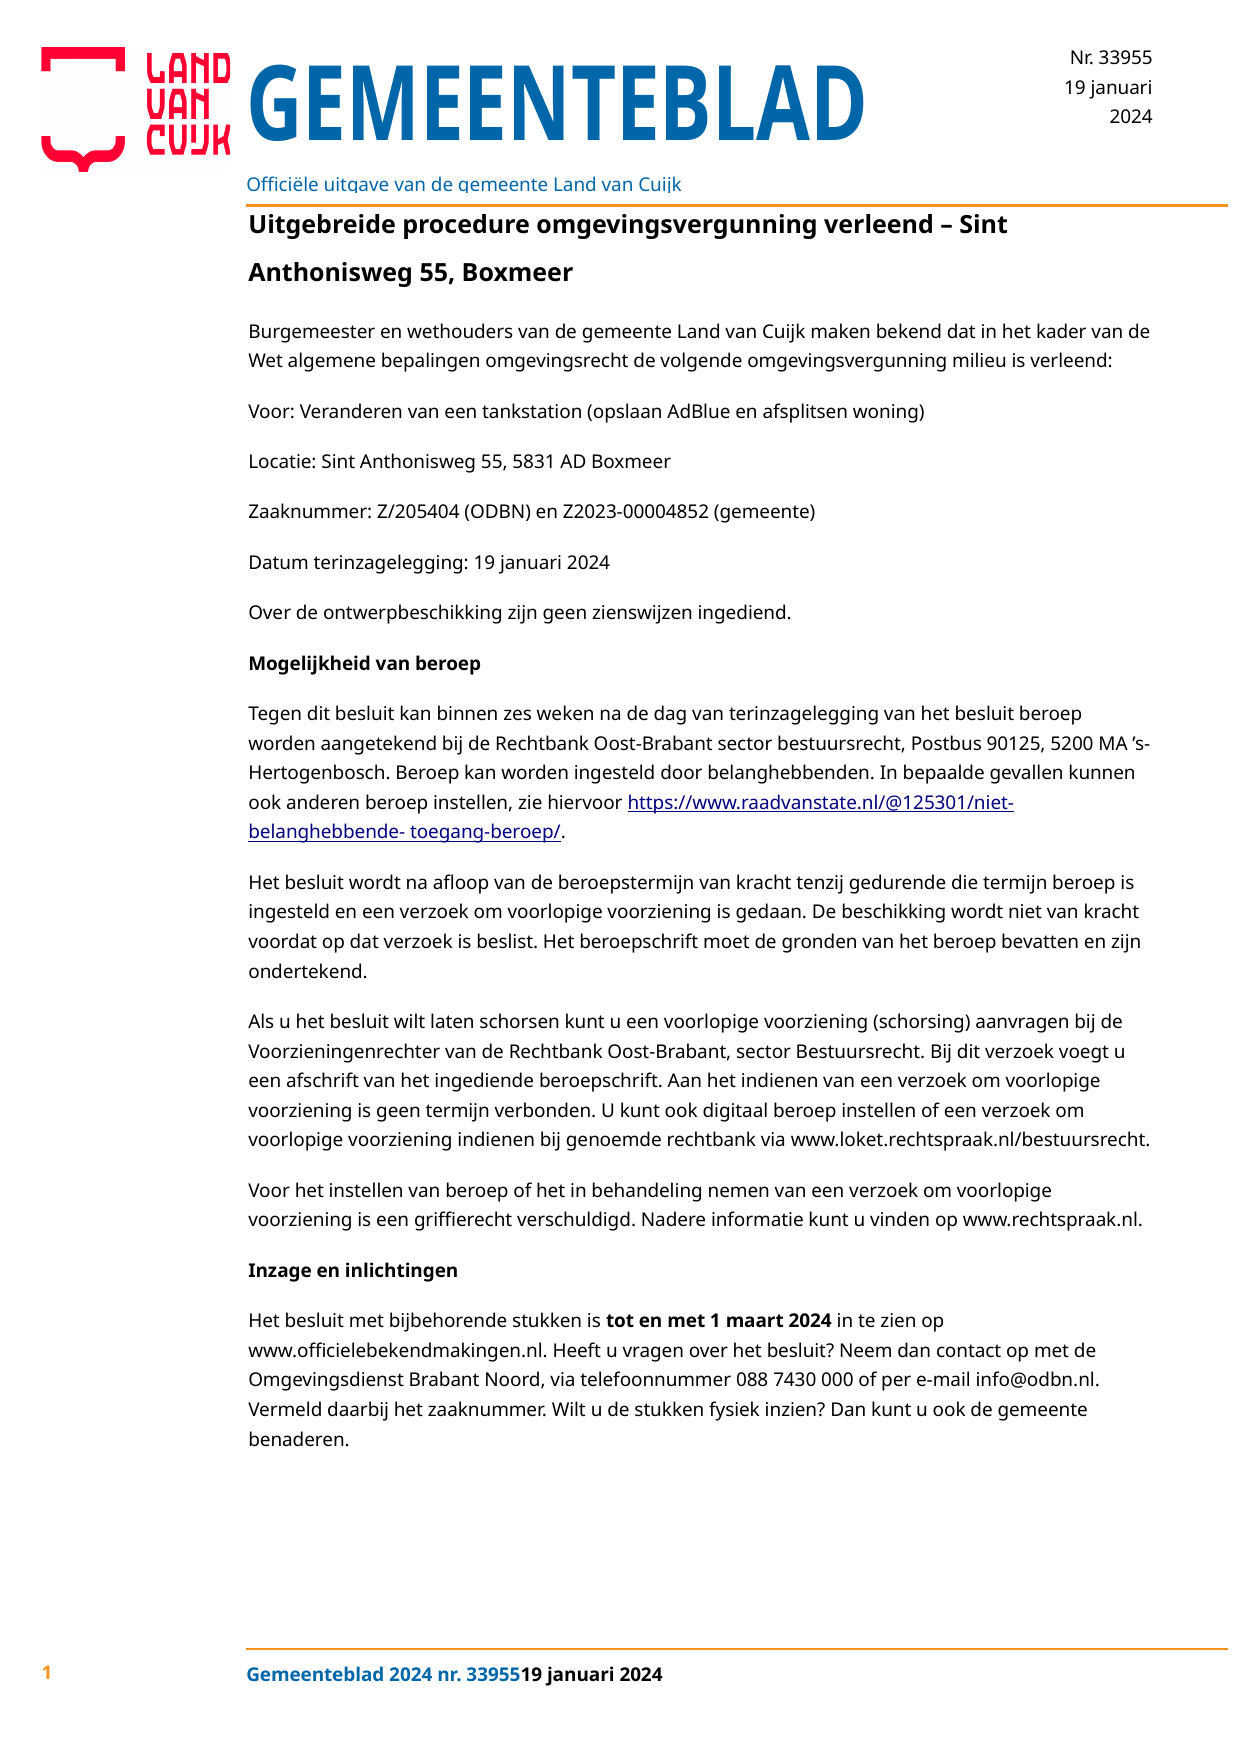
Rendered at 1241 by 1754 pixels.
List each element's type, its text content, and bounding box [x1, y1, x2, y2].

text Uitgebreide procedure omgevingsvergunning verleend – Sint Anthonisweg 55, Boxmeer [248, 207, 1152, 288]
text Over de ontwerpbeschikking zijn geen zienswijzen ingediend. [248, 599, 1152, 625]
picture [41, 47, 231, 172]
text Datum terinzagelegging: 19 januari 2024 [248, 549, 1152, 575]
text Het besluit wordt na afloop van de beroepstermijn van kracht tenzij gedurende die termijn beroep is ingesteld en een verzoek om voorlopige voorziening is gedaan. De beschikking wordt niet van kracht voordat op dat verzoek is beslist. Het beroepschrift moet de gronden van het beroep bevatten en zijn ondertekend. [248, 869, 1152, 984]
text Tegen dit besluit kan binnen zes weken na de dag van terinzagelegging van het besluit beroep worden aangetekend bij de Rechtbank Oost-Brabant sector bestuursrecht, Postbus 90125, 5200 MA ’s-Hertogenbosch. Beroep kan worden ingesteld door belanghebbenden. In bepaalde gevallen kunnen ook anderen beroep instellen, zie hiervoor https://www.raadvanstate.nl/@125301/niet-belanghebbende- toegang-beroep/. [248, 700, 1152, 844]
text Mogelijkheid van beroep [248, 650, 1152, 676]
text Voor: Veranderen van een tankstation (opslaan AdBlue en afsplitsen woning) [248, 398, 1152, 424]
text Inzage en inlichtingen [248, 1257, 1152, 1283]
text Het besluit met bijbehorende stukken is tot en met 1 maart 2024 in te zien op www.officielebekendmakingen.nl. Heeft u vragen over het besluit? Neem dan contact op met de Omgevingsdienst Brabant Noord, via telefoonnummer 088 7430 000 of per e-mail info@odbn.nl. Vermeld daarbij het zaaknummer. Wilt u de stukken fysiek inzien? Dan kunt u ook de gemeente benaderen. [248, 1307, 1152, 1452]
text Burgemeester en wethouders van de gemeente Land van Cuijk maken bekend dat in het kader van de Wet algemene bepalingen omgevingsrecht de volgende omgevingsvergunning milieu is verleend: [248, 318, 1152, 373]
text Zaaknummer: Z/205404 (ODBN) en Z2023-00004852 (gemeente) [248, 499, 1152, 524]
text Als u het besluit wilt laten schorsen kunt u een voorlopige voorziening (schorsing) aanvragen bij de Voorzieningenrechter van de Rechtbank Oost-Brabant, sector Bestuursrecht. Bij dit verzoek voegt u een afschrift van het ingediende beroepschrift. Aan het indienen van een verzoek om voorlopige voorziening is geen termijn verbonden. U kunt ook digitaal beroep instellen of een verzoek om voorlopige voorziening indienen bij genoemde rechtbank via www.loket.rechtspraak.nl/bestuursrecht. [248, 1008, 1152, 1152]
text Locatie: Sint Anthonisweg 55, 5831 AD Boxmeer [248, 448, 1152, 474]
text Voor het instellen van beroep of het in behandeling nemen van een verzoek om voorlopige voorziening is een griffierecht verschuldigd. Nadere informatie kunt u vinden op www.rechtspraak.nl. [248, 1177, 1152, 1232]
